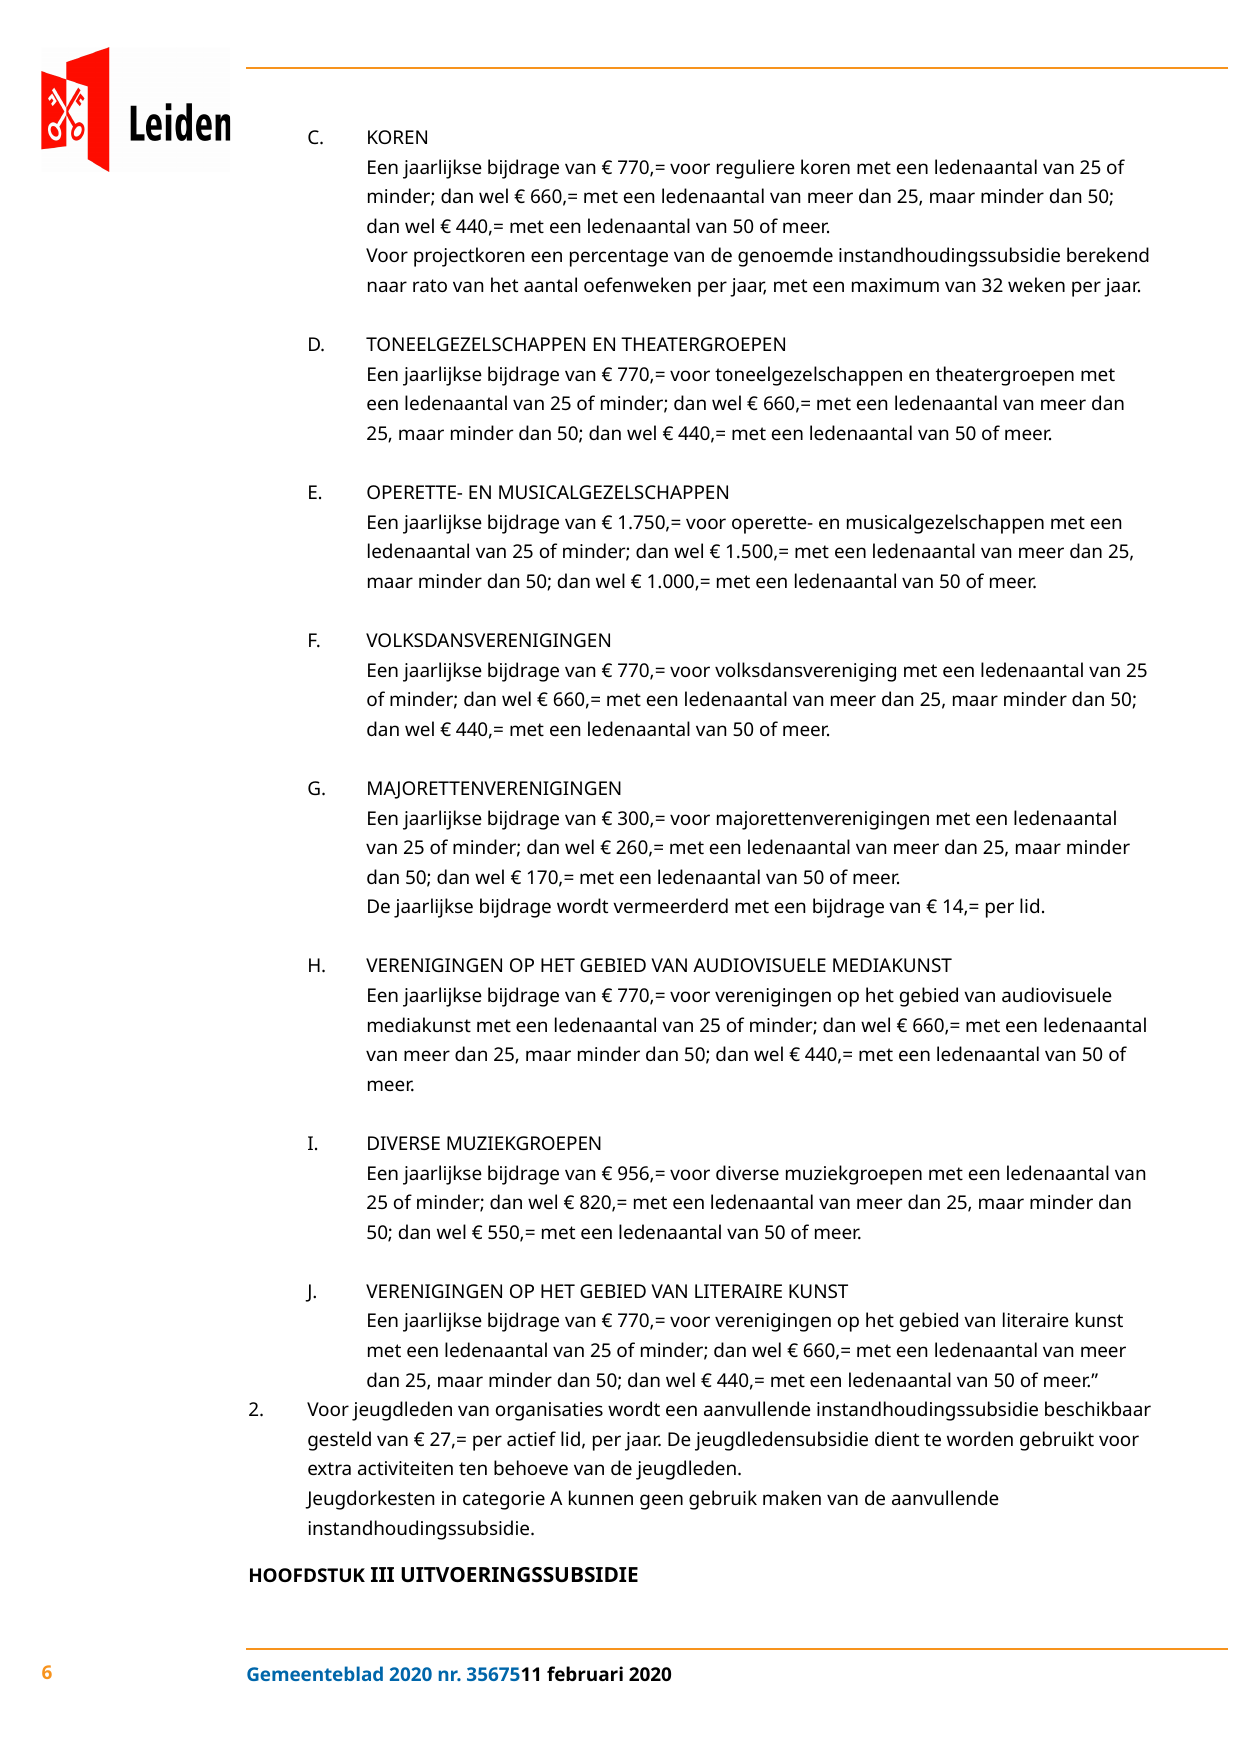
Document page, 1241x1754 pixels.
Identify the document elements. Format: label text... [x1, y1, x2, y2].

list Een jaarlijkse bijdrage van € 1.750,= voor operette- en musicalgezelschappen met een ledenaantal van 25 of minder; dan wel € 1.500,= met een ledenaantal van meer dan 25, maar minder dan 50; dan wel € 1.000,= met een ledenaantal van 50 of meer. [307, 509, 1152, 594]
list VERENIGINGEN OP HET GEBIED VAN LITERAIRE KUNST [307, 1278, 1152, 1304]
list De jaarlijkse bijdrage wordt vermeerderd met een bijdrage van € 14,= per lid. [307, 893, 1152, 919]
list Een jaarlijkse bijdrage van € 770,= voor verenigingen op het gebied van audiovisuele mediakunst met een ledenaantal van 25 of minder; dan wel € 660,= met een ledenaantal van meer dan 25, maar minder dan 50; dan wel € 440,= met een ledenaantal van 50 of meer. [307, 982, 1152, 1097]
list TONEELGEZELSCHAPPEN EN THEATERGROEPEN [307, 331, 1152, 357]
list Een jaarlijkse bijdrage van € 770,= voor reguliere koren met een ledenaantal van 25 of minder; dan wel € 660,= met een ledenaantal van meer dan 25, maar minder dan 50; dan wel € 440,= met een ledenaantal van 50 of meer. [307, 154, 1152, 239]
list Voor projectkoren een percentage van de genoemde instandhoudingssubsidie berekend naar rato van het aantal oefenweken per jaar, met een maximum van 32 weken per jaar. [307, 243, 1152, 298]
list KOREN [307, 124, 1152, 150]
list OPERETTE- EN MUSICALGEZELSCHAPPEN [307, 479, 1152, 505]
list VERENIGINGEN OP HET GEBIED VAN AUDIOVISUELE MEDIAKUNST [307, 953, 1152, 978]
list MAJORETTENVERENIGINGEN [307, 775, 1152, 801]
list Een jaarlijkse bijdrage van € 956,= voor diverse muziekgroepen met een ledenaantal van 25 of minder; dan wel € 820,= met een ledenaantal van meer dan 25, maar minder dan 50; dan wel € 550,= met een ledenaantal van 50 of meer. [307, 1160, 1152, 1245]
list Een jaarlijkse bijdrage van € 770,= voor verenigingen op het gebied van literaire kunst met een ledenaantal van 25 of minder; dan wel € 660,= met een ledenaantal van meer dan 25, maar minder dan 50; dan wel € 440,= met een ledenaantal van 50 of meer.” [307, 1308, 1152, 1393]
list Voor jeugdleden van organisaties wordt een aanvullende instandhoudingssubsidie beschikbaar gesteld van € 27,= per actief lid, per jaar. De jeugdledensubsidie dient te worden gebruikt voor extra activiteiten ten behoeve van de jeugdleden. [248, 1396, 1152, 1481]
list DIVERSE MUZIEKGROEPEN [307, 1130, 1152, 1156]
list Een jaarlijkse bijdrage van € 300,= voor majorettenverenigingen met een ledenaantal van 25 of minder; dan wel € 260,= met een ledenaantal van meer dan 25, maar minder dan 50; dan wel € 170,= met een ledenaantal van 50 of meer. [307, 805, 1152, 890]
list Jeugdorkesten in categorie A kunnen geen gebruik maken van de aanvullende instandhoudingssubsidie. [248, 1485, 1152, 1541]
text HOOFDSTUK III UITVOERINGSSUBSIDIE [248, 1560, 1152, 1589]
picture [41, 47, 231, 172]
list Een jaarlijkse bijdrage van € 770,= voor toneelgezelschappen en theatergroepen met een ledenaantal van 25 of minder; dan wel € 660,= met een ledenaantal van meer dan 25, maar minder dan 50; dan wel € 440,= met een ledenaantal van 50 of meer. [307, 361, 1152, 446]
list VOLKSDANSVERENIGINGEN [307, 627, 1152, 653]
list Een jaarlijkse bijdrage van € 770,= voor volksdansvereniging met een ledenaantal van 25 of minder; dan wel € 660,= met een ledenaantal van meer dan 25, maar minder dan 50; dan wel € 440,= met een ledenaantal van 50 of meer. [307, 657, 1152, 742]
